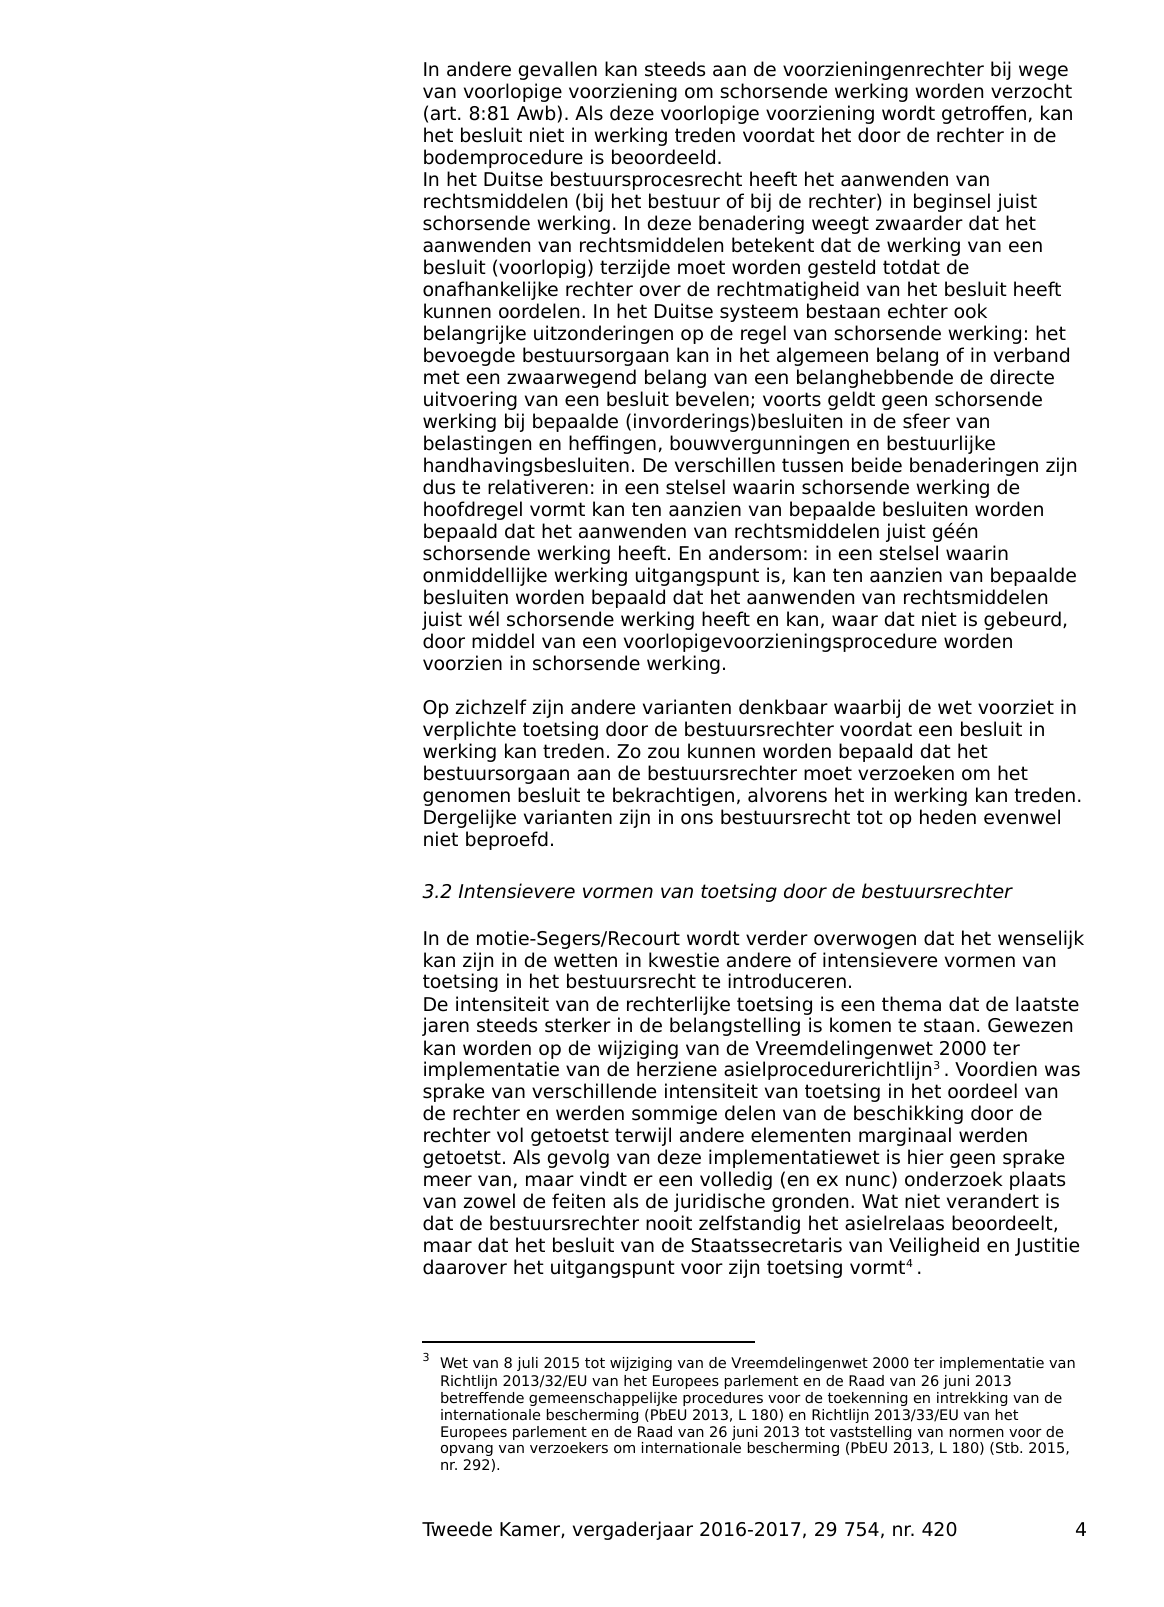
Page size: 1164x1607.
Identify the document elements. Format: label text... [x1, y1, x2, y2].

text De intensiteit van de rechterlijke toetsing is een thema dat de laatste jaren steeds sterker in de belangstelling is komen te staan. Gewezen kan worden op de wijziging van de Vreemdelingenwet 2000 ter implementatie van de herziene asielprocedurerichtlijn. Voordien was sprake van verschillende intensiteit van toetsing in het oordeel van de rechter en werden sommige delen van de beschikking door de rechter vol getoetst terwijl andere elementen marginaal werden getoetst. Als gevolg van deze implementatiewet is hier geen sprake meer van, maar vindt er een volledig (en ex nunc) onderzoek plaats van zowel de feiten als de juridische gronden. Wat niet verandert is dat de bestuursrechter nooit zelfstandig het asielrelaas beoordeelt, maar dat het besluit van de Staatssecretaris van Veiligheid en Justitie daarover het uitgangspunt voor zijn toetsing vormt. [422, 993, 1087, 1279]
text Op zichzelf zijn andere varianten denkbaar waarbij de wet voorziet in verplichte toetsing door de bestuursrechter voordat een besluit in werking kan treden. Zo zou kunnen worden bepaald dat het bestuursorgaan aan de bestuursrechter moet verzoeken om het genomen besluit te bekrachtigen, alvorens het in werking kan treden. Dergelijke varianten zijn in ons bestuursrecht tot op heden evenwel niet beproefd. [422, 697, 1087, 851]
subtitle 3.2 Intensievere vormen van toetsing door de bestuursrechter [422, 881, 1087, 902]
text Wet van 8 juli 2015 tot wijziging van de Vreemdelingenwet 2000 ter implementatie van Richtlijn 2013/32/EU van het Europees parlement en de Raad van 26 juni 2013 betreffende gemeenschappelijke procedures voor de toekenning en intrekking van de internationale bescherming (PbEU 2013, L 180) en Richtlijn 2013/33/EU van het Europees parlement en de Raad van 26 juni 2013 tot vaststelling van normen voor de opvang van verzoekers om internationale bescherming (PbEU 2013, L 180) (Stb. 2015, nr. 292). [422, 1351, 1087, 1474]
text In het Duitse bestuursprocesrecht heeft het aanwenden van rechtsmiddelen (bij het bestuur of bij de rechter) in beginsel juist schorsende werking. In deze benadering weegt zwaarder dat het aanwenden van rechtsmiddelen betekent dat de werking van een besluit (voorlopig) terzijde moet worden gesteld totdat de onafhankelijke rechter over de rechtmatigheid van het besluit heeft kunnen oordelen. In het Duitse systeem bestaan echter ook belangrijke uitzonderingen op de regel van schorsende werking: het bevoegde bestuursorgaan kan in het algemeen belang of in verband met een zwaarwegend belang van een belanghebbende de directe uitvoering van een besluit bevelen; voorts geldt geen schorsende werking bij bepaalde (invorderings)besluiten in de sfeer van belastingen en heffingen, bouwvergunningen en bestuurlijke handhavingsbesluiten. De verschillen tussen beide benaderingen zijn dus te relativeren: in een stelsel waarin schorsende werking de hoofdregel vormt kan ten aanzien van bepaalde besluiten worden bepaald dat het aanwenden van rechtsmiddelen juist géén schorsende werking heeft. En andersom: in een stelsel waarin onmiddellijke werking uitgangspunt is, kan ten aanzien van bepaalde besluiten worden bepaald dat het aanwenden van rechtsmiddelen juist wél schorsende werking heeft en kan, waar dat niet is gebeurd, door middel van een voorlopigevoorzieningsprocedure worden voorzien in schorsende werking. [422, 169, 1087, 674]
text In andere gevallen kan steeds aan de voorzieningenrechter bij wege van voorlopige voorziening om schorsende werking worden verzocht (art. 8:81 Awb). Als deze voorlopige voorziening wordt getroffen, kan het besluit niet in werking treden voordat het door de rechter in de bodemprocedure is beoordeeld. [422, 59, 1087, 169]
text In de motie-Segers/Recourt wordt verder overwogen dat het wenselijk kan zijn in de wetten in kwestie andere of intensievere vormen van toetsing in het bestuursrecht te introduceren. [422, 927, 1087, 993]
